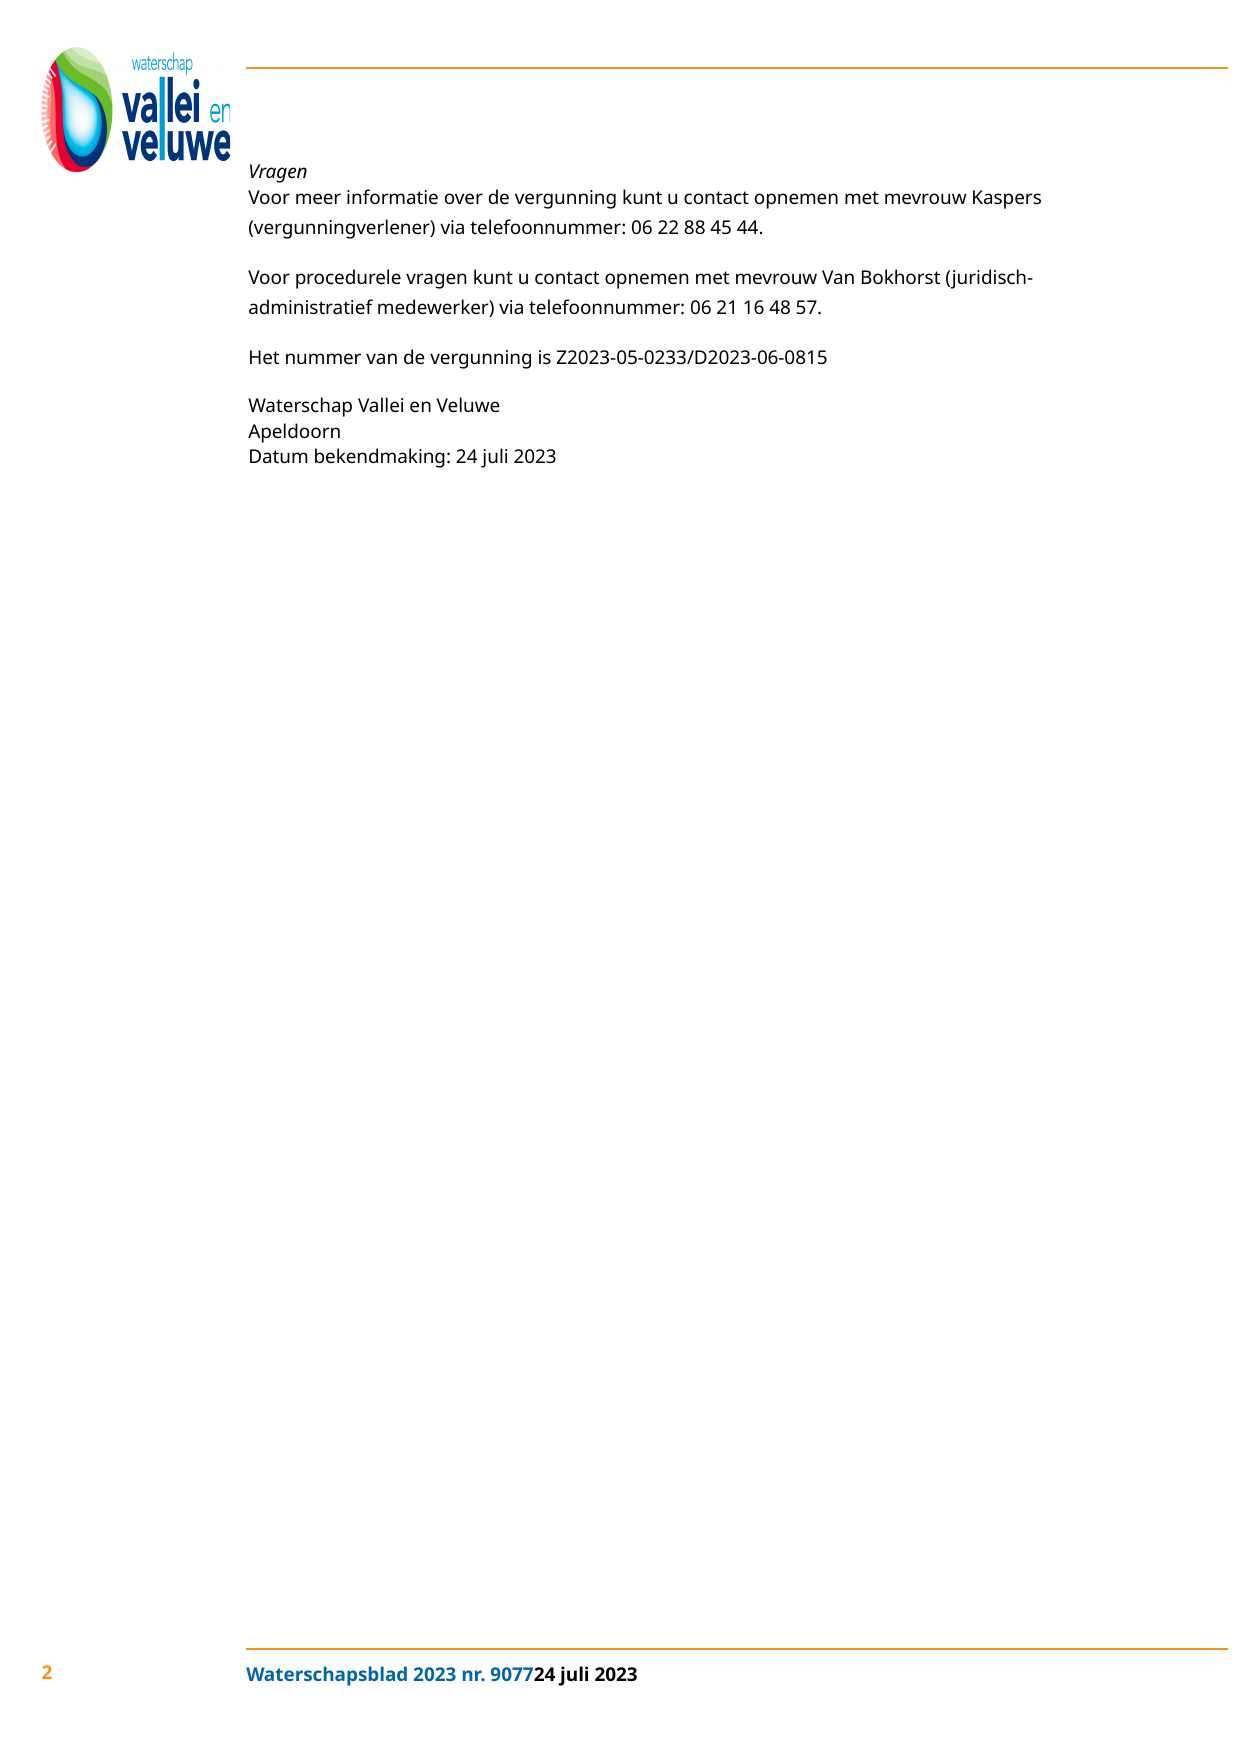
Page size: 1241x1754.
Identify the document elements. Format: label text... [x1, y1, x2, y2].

text Voor procedurele vragen kunt u contact opnemen met mevrouw Van Bokhorst (juridisch-administratief medewerker) via telefoonnummer: 06 21 16 48 57. [248, 264, 1152, 320]
text Datum bekendmaking: 24 juli 2023 [248, 444, 1152, 469]
text Vragen [248, 159, 1152, 184]
text Voor meer informatie over de vergunning kunt u contact opnemen met mevrouw Kaspers (vergunningverlener) via telefoonnummer: 06 22 88 45 44. [248, 184, 1152, 240]
text Apeldoorn [248, 418, 1152, 444]
text Het nummer van de vergunning is Z2023-05-0233/D2023-06-0815 [248, 344, 1152, 370]
text Waterschap Vallei en Veluwe [248, 392, 1152, 418]
picture [41, 47, 231, 172]
